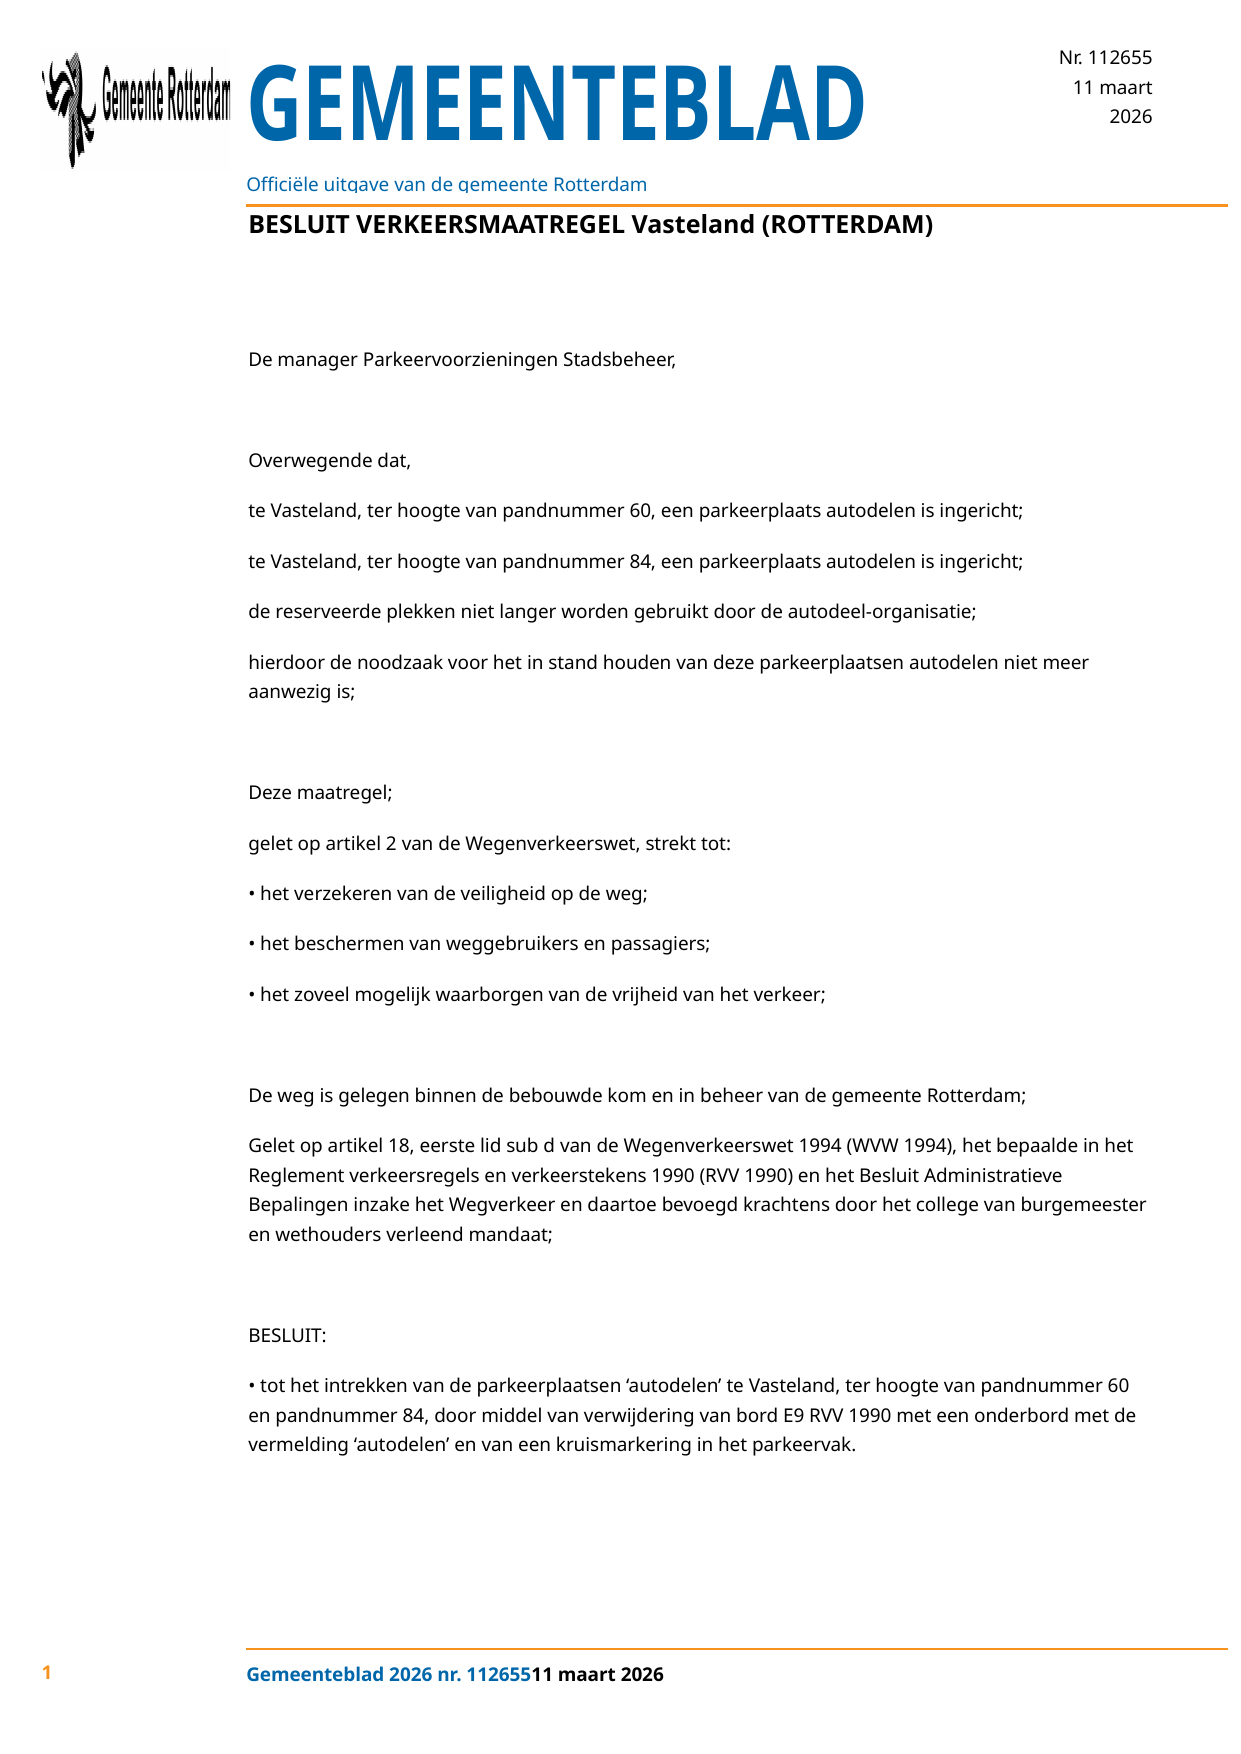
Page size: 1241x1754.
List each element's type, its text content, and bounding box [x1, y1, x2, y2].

picture [41, 47, 231, 172]
text hierdoor de noodzaak voor het in stand houden van deze parkeerplaatsen autodelen niet meer aanwezig is; [248, 649, 1152, 704]
text De weg is gelegen binnen de bebouwde kom en in beheer van de gemeente Rotterdam; [248, 1082, 1152, 1108]
text BESLUIT: [248, 1322, 1152, 1348]
text • het verzekeren van de veiligheid op de weg; [248, 880, 1152, 906]
text gelet op artikel 2 van de Wegenverkeerswet, strekt tot: [248, 830, 1152, 856]
text Deze maatregel; [248, 779, 1152, 805]
text De manager Parkeervoorzieningen Stadsbeheer, [248, 346, 1152, 372]
text de reserveerde plekken niet langer worden gebruikt door de autodeel-organisatie; [248, 598, 1152, 624]
text BESLUIT VERKEERSMAATREGEL Vasteland (ROTTERDAM) [248, 207, 1152, 241]
text Gelet op artikel 18, eerste lid sub d van de Wegenverkeerswet 1994 (WVW 1994), het bepaalde in het Reglement verkeersregels en verkeerstekens 1990 (RVV 1990) en het Besluit Administratieve Bepalingen inzake het Wegverkeer en daartoe bevoegd krachtens door het college van burgemeester en wethouders verleend mandaat; [248, 1132, 1152, 1247]
text • tot het intrekken van de parkeerplaatsen ‘autodelen’ te Vasteland, ter hoogte van pandnummer 60 en pandnummer 84, door middel van verwijdering van bord E9 RVV 1990 met een onderbord met de vermelding ‘autodelen’ en van een kruismarkering in het parkeervak. [248, 1372, 1152, 1457]
text • het beschermen van weggebruikers en passagiers; [248, 931, 1152, 956]
text Overwegende dat, [248, 447, 1152, 473]
text • het zoveel mogelijk waarborgen van de vrijheid van het verkeer; [248, 981, 1152, 1007]
text te Vasteland, ter hoogte van pandnummer 84, een parkeerplaats autodelen is ingericht; [248, 548, 1152, 574]
text te Vasteland, ter hoogte van pandnummer 60, een parkeerplaats autodelen is ingericht; [248, 498, 1152, 523]
